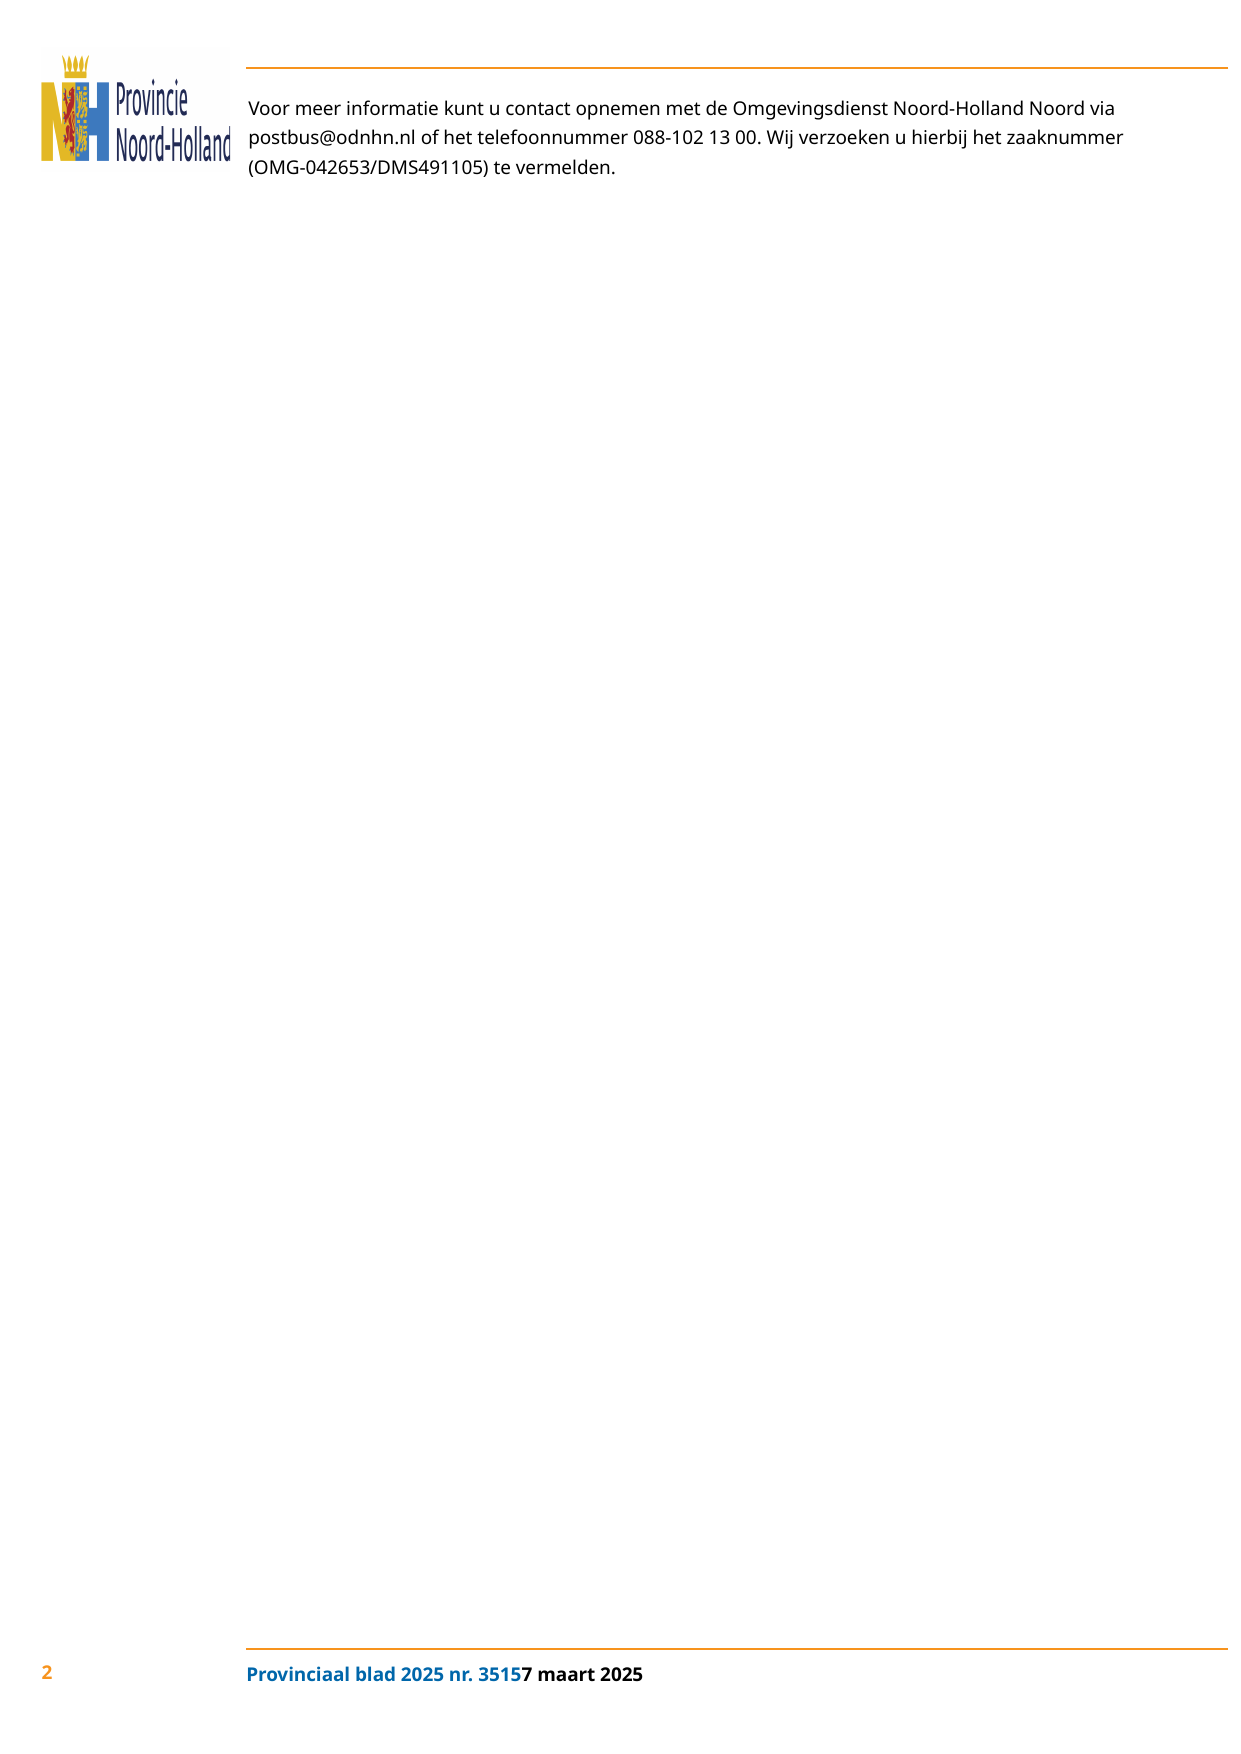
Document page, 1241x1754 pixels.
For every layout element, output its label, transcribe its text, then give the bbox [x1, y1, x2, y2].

picture [41, 47, 231, 172]
text Voor meer informatie kunt u contact opnemen met de Omgevingsdienst Noord-Holland Noord via postbus@odnhn.nl of het telefoonnummer 088-102 13 00. Wij verzoeken u hierbij het zaaknummer (OMG-042653/DMS491105) te vermelden. [248, 95, 1152, 180]
